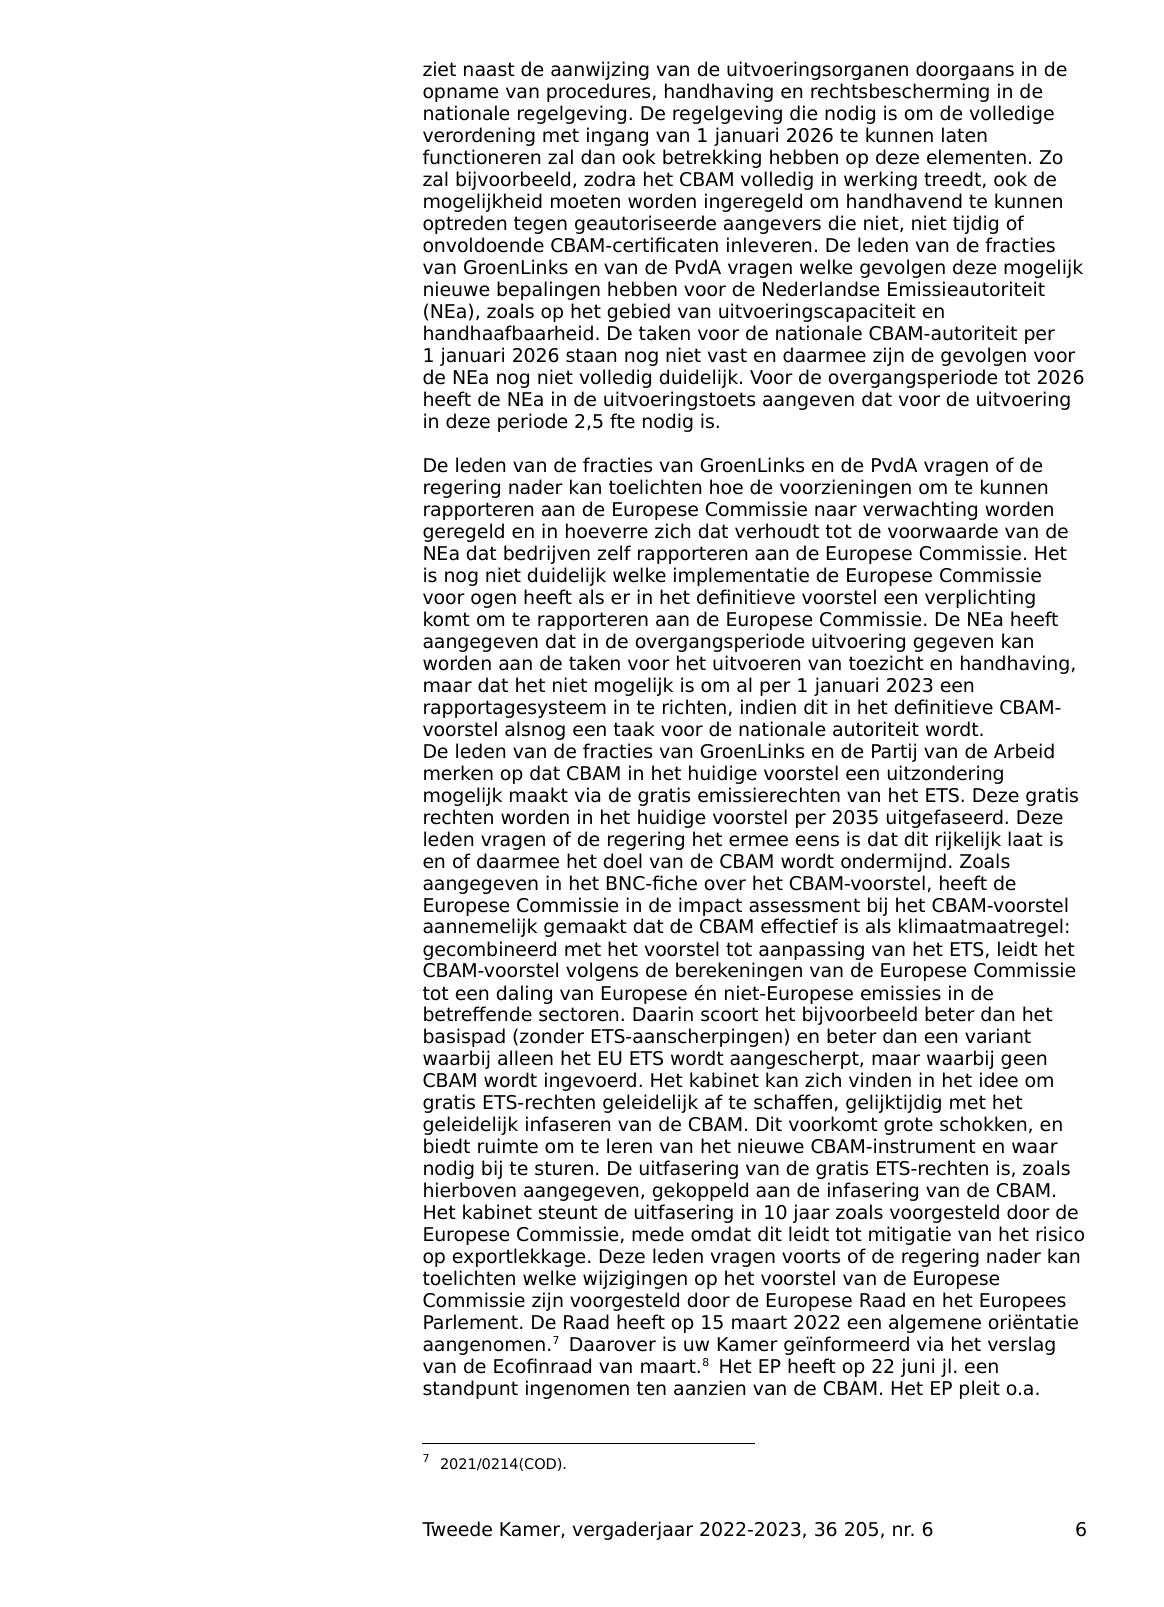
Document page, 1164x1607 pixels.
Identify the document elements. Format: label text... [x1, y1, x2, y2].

text ziet naast de aanwijzing van de uitvoeringsorganen doorgaans in de opname van procedures, handhaving en rechtsbescherming in de nationale regelgeving. De regelgeving die nodig is om de volledige verordening met ingang van 1 januari 2026 te kunnen laten functioneren zal dan ook betrekking hebben op deze elementen. Zo zal bijvoorbeeld, zodra het CBAM volledig in werking treedt, ook de mogelijkheid moeten worden ingeregeld om handhavend te kunnen optreden tegen geautoriseerde aangevers die niet, niet tijdig of onvoldoende CBAM-certificaten inleveren. De leden van de fracties van GroenLinks en van de PvdA vragen welke gevolgen deze mogelijk nieuwe bepalingen hebben voor de Nederlandse Emissieautoriteit (NEa), zoals op het gebied van uitvoeringscapaciteit en handhaafbaarheid. De taken voor de nationale CBAM-autoriteit per 1 januari 2026 staan nog niet vast en daarmee zijn de gevolgen voor de NEa nog niet volledig duidelijk. Voor de overgangsperiode tot 2026 heeft de NEa in de uitvoeringstoets aangeven dat voor de uitvoering in deze periode 2,5 fte nodig is. [422, 59, 1087, 433]
text De leden van de fracties van GroenLinks en de Partij van de Arbeid merken op dat CBAM in het huidige voorstel een uitzondering mogelijk maakt via de gratis emissierechten van het ETS. Deze gratis rechten worden in het huidige voorstel per 2035 uitgefaseerd. Deze leden vragen of de regering het ermee eens is dat dit rijkelijk laat is en of daarmee het doel van de CBAM wordt ondermijnd. Zoals aangegeven in het BNC-fiche over het CBAM-voorstel, heeft de Europese Commissie in de impact assessment bij het CBAM-voorstel aannemelijk gemaakt dat de CBAM effectief is als klimaatmaatregel: gecombineerd met het voorstel tot aanpassing van het ETS, leidt het CBAM-voorstel volgens de berekeningen van de Europese Commissie tot een daling van Europese én niet-Europese emissies in de betreffende sectoren. Daarin scoort het bijvoorbeeld beter dan het basispad (zonder ETS-aanscherpingen) en beter dan een variant waarbij alleen het EU ETS wordt aangescherpt, maar waarbij geen CBAM wordt ingevoerd. Het kabinet kan zich vinden in het idee om gratis ETS-rechten geleidelijk af te schaffen, gelijktijdig met het geleidelijk infaseren van de CBAM. Dit voorkomt grote schokken, en biedt ruimte om te leren van het nieuwe CBAM-instrument en waar nodig bij te sturen. De uitfasering van de gratis ETS-rechten is, zoals hierboven aangegeven, gekoppeld aan de infasering van de CBAM. Het kabinet steunt de uitfasering in 10 jaar zoals voorgesteld door de Europese Commissie, mede omdat dit leidt tot mitigatie van het risico op exportlekkage. Deze leden vragen voorts of de regering nader kan toelichten welke wijzigingen op het voorstel van de Europese Commissie zijn voorgesteld door de Europese Raad en het Europees Parlement. De Raad heeft op 15 maart 2022 een algemene oriëntatie aangenomen. Daarover is uw Kamer geïnformeerd via het verslag van de Ecofinraad van maart. Het EP heeft op 22 juni jl. een standpunt ingenomen ten aanzien van de CBAM. Het EP pleit o.a. [422, 741, 1087, 1400]
text De leden van de fracties van GroenLinks en de PvdA vragen of de regering nader kan toelichten hoe de voorzieningen om te kunnen rapporteren aan de Europese Commissie naar verwachting worden geregeld en in hoeverre zich dat verhoudt tot de voorwaarde van de NEa dat bedrijven zelf rapporteren aan de Europese Commissie. Het is nog niet duidelijk welke implementatie de Europese Commissie voor ogen heeft als er in het definitieve voorstel een verplichting komt om te rapporteren aan de Europese Commissie. De NEa heeft aangegeven dat in de overgangsperiode uitvoering gegeven kan worden aan de taken voor het uitvoeren van toezicht en handhaving, maar dat het niet mogelijk is om al per 1 januari 2023 een rapportagesysteem in te richten, indien dit in het definitieve CBAM-voorstel alsnog een taak voor de nationale autoriteit wordt. [422, 455, 1087, 741]
text 2021/0214(COD). [422, 1452, 1087, 1474]
